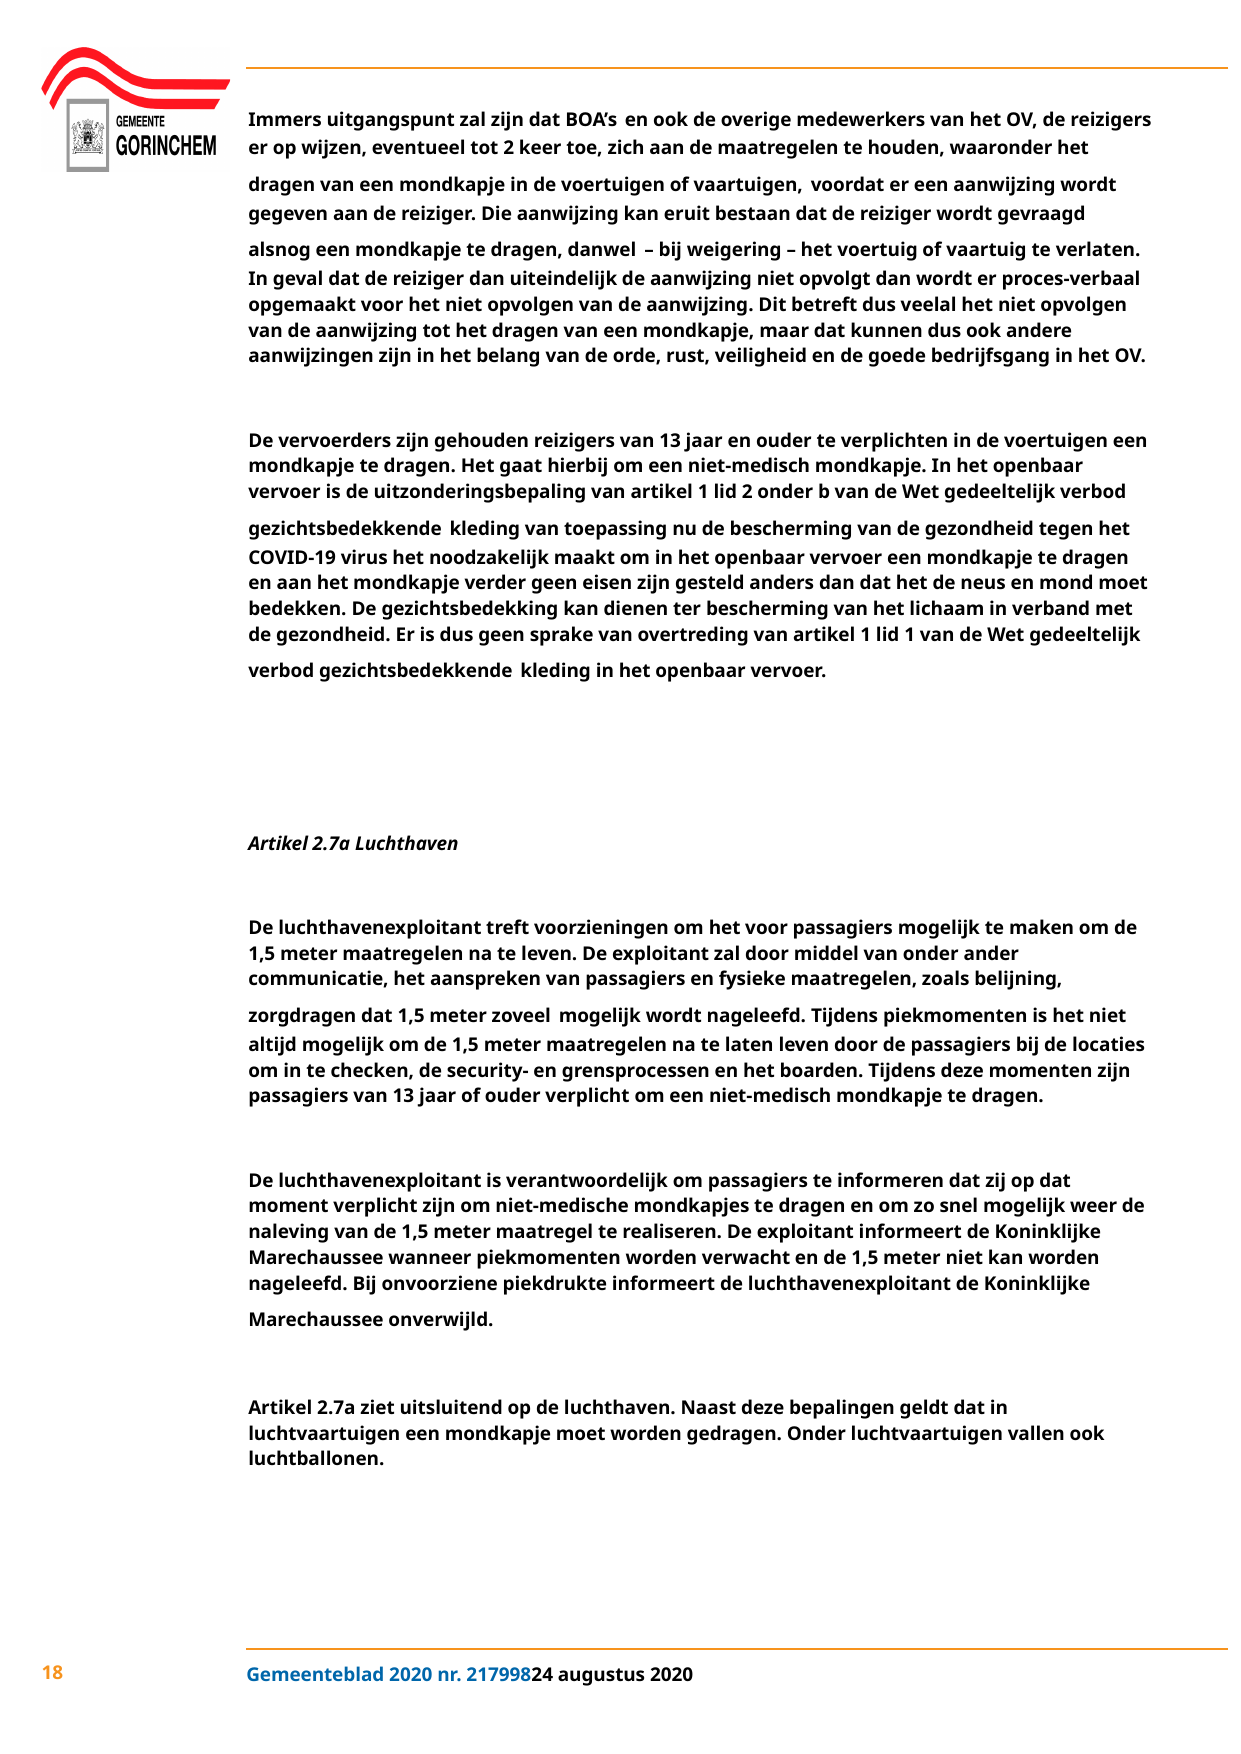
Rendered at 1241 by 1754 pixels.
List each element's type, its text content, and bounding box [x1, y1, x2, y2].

text De luchthavenexploitant is verantwoordelijk om passagiers te informeren dat zij op dat moment verplicht zijn om niet-medische mondkapjes te dragen en om zo snel mogelijk weer de naleving van de 1,5 meter maatregel te realiseren. De exploitant informeert de Koninklijke Marechaussee wanneer piekmomenten worden verwacht en de 1,5 meter niet kan worden nageleefd. Bij onvoorziene piekdrukte informeert de luchthavenexploitant de Koninklijke Marechaussee onverwijld. [248, 1167, 1152, 1335]
text De vervoerders zijn gehouden reizigers van 13 jaar en ouder te verplichten in de voertuigen een mondkapje te dragen. Het gaat hierbij om een niet-medisch mondkapje. In het openbaar vervoer is de uitzonderingsbepaling van artikel 1 lid 2 onder b van de Wet gedeeltelijk verbod gezichtsbedekkende kleding van toepassing nu de bescherming van de gezondheid tegen het COVID-19 virus het noodzakelijk maakt om in het openbaar vervoer een mondkapje te dragen en aan het mondkapje verder geen eisen zijn gesteld anders dan dat het de neus en mond moet bedekken. De gezichtsbedekking kan dienen ter bescherming van het lichaam in verband met de gezondheid. Er is dus geen sprake van overtreding van artikel 1 lid 1 van de Wet gedeeltelijk verbod gezichtsbedekkende kleding in het openbaar vervoer. [248, 427, 1152, 686]
text Immers uitgangspunt zal zijn dat BOA’s en ook de overige medewerkers van het OV, de reizigers er op wijzen, eventueel tot 2 keer toe, zich aan de maatregelen te houden, waaronder het dragen van een mondkapje in de voertuigen of vaartuigen, voordat er een aanwijzing wordt gegeven aan de reiziger. Die aanwijzing kan eruit bestaan dat de reiziger wordt gevraagd alsnog een mondkapje te dragen, danwel – bij weigering – het voertuig of vaartuig te verlaten. In geval dat de reiziger dan uiteindelijk de aanwijzing niet opvolgt dan wordt er proces-verbaal opgemaakt voor het niet opvolgen van de aanwijzing. Dit betreft dus veelal het niet opvolgen van de aanwijzing tot het dragen van een mondkapje, maar dat kunnen dus ook andere aanwijzingen zijn in het belang van de orde, rust, veiligheid en de goede bedrijfsgang in het OV. [248, 95, 1152, 368]
picture [41, 47, 231, 172]
text De luchthavenexploitant treft voorzieningen om het voor passagiers mogelijk te maken om de 1,5 meter maatregelen na te leven. De exploitant zal door middel van onder ander communicatie, het aanspreken van passagiers en fysieke maatregelen, zoals belijning, zorgdragen dat 1,5 meter zoveel mogelijk wordt nageleefd. Tijdens piekmomenten is het niet altijd mogelijk om de 1,5 meter maatregelen na te laten leven door de passagiers bij de locaties om in te checken, de security- en grensprocessen en het boarden. Tijdens deze momenten zijn passagiers van 13 jaar of ouder verplicht om een niet-medisch mondkapje te dragen. [248, 914, 1152, 1108]
text Artikel 2.7a ziet uitsluitend op de luchthaven. Naast deze bepalingen geldt dat in luchtvaartuigen een mondkapje moet worden gedragen. Onder luchtvaartuigen vallen ook luchtballonen. [248, 1394, 1152, 1471]
text Artikel 2.7a Luchthaven [248, 830, 1152, 855]
